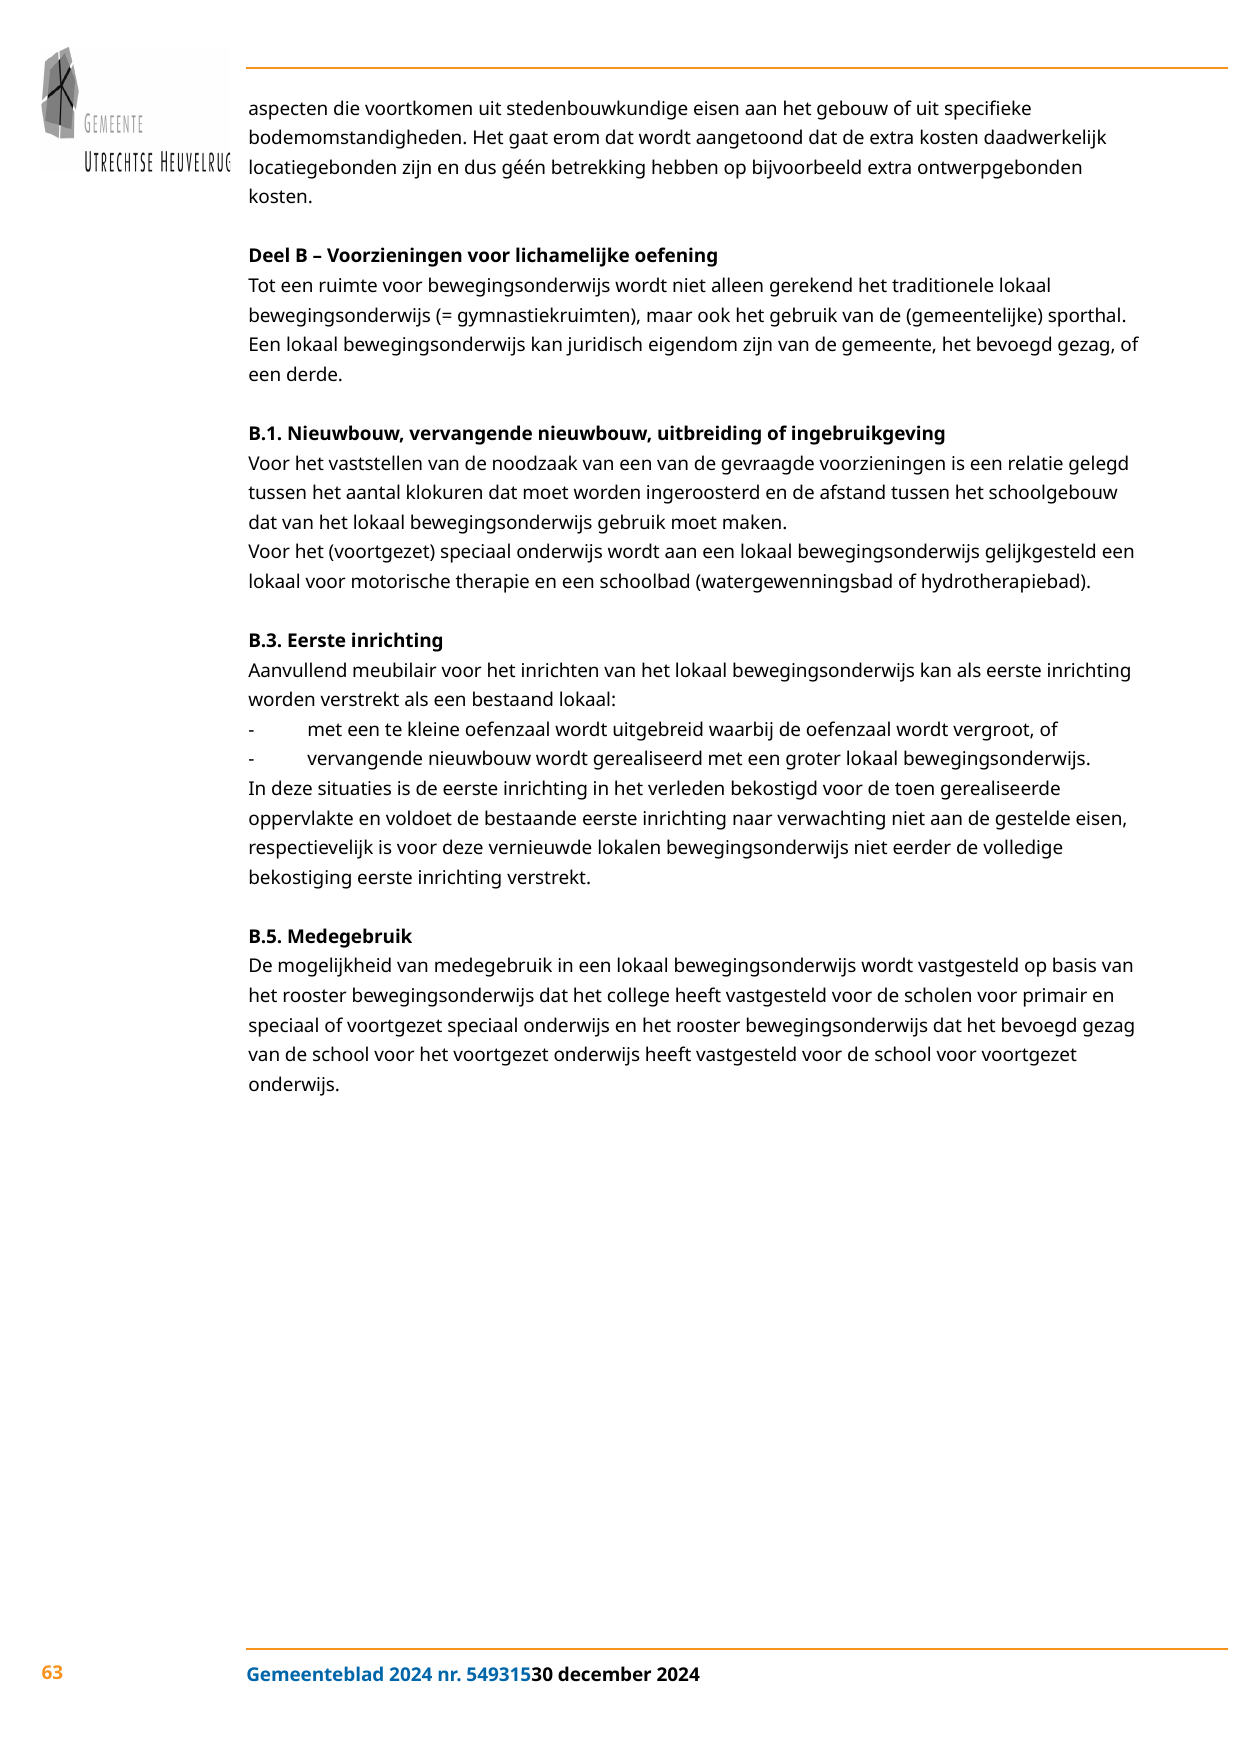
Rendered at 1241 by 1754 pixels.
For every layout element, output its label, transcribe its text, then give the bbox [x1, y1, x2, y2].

text In deze situaties is de eerste inrichting in het verleden bekostigd voor de toen gerealiseerde oppervlakte en voldoet de bestaande eerste inrichting naar verwachting niet aan de gestelde eisen, respectievelijk is voor deze vernieuwde lokalen bewegingsonderwijs niet eerder de volledige bekostiging eerste inrichting verstrekt. [248, 775, 1152, 890]
text B.3. Eerste inrichting [248, 627, 1152, 653]
text B.1. Nieuwbouw, vervangende nieuwbouw, uitbreiding of ingebruikgeving [248, 420, 1152, 446]
text Voor het (voortgezet) speciaal onderwijs wordt aan een lokaal bewegingsonderwijs gelijkgesteld een lokaal voor motorische therapie en een schoolbad (watergewenningsbad of hydrotherapiebad). [248, 538, 1152, 594]
list vervangende nieuwbouw wordt gerealiseerd met een groter lokaal bewegingsonderwijs. [248, 746, 1152, 771]
list met een te kleine oefenzaal wordt uitgebreid waarbij de oefenzaal wordt vergroot, of [248, 716, 1152, 742]
text Voor het vaststellen van de noodzaak van een van de gevraagde voorzieningen is een relatie gelegd tussen het aantal klokuren dat moet worden ingeroosterd en de afstand tussen het schoolgebouw dat van het lokaal bewegingsonderwijs gebruik moet maken. [248, 450, 1152, 535]
text De mogelijkheid van medegebruik in een lokaal bewegingsonderwijs wordt vastgesteld op basis van het rooster bewegingsonderwijs dat het college heeft vastgesteld voor de scholen voor primair en speciaal of voortgezet speciaal onderwijs en het rooster bewegingsonderwijs dat het bevoegd gezag van de school voor het voortgezet onderwijs heeft vastgesteld voor de school voor voortgezet onderwijs. [248, 953, 1152, 1097]
text B.5. Medegebruik [248, 923, 1152, 949]
picture [41, 47, 231, 172]
text Aanvullend meubilair voor het inrichten van het lokaal bewegingsonderwijs kan als eerste inrichting worden verstrekt als een bestaand lokaal: [248, 657, 1152, 712]
text Tot een ruimte voor bewegingsonderwijs wordt niet alleen gerekend het traditionele lokaal bewegingsonderwijs (= gymnastiekruimten), maar ook het gebruik van de (gemeentelijke) sporthal. Een lokaal bewegingsonderwijs kan juridisch eigendom zijn van de gemeente, het bevoegd gezag, of een derde. [248, 272, 1152, 387]
text aspecten die voortkomen uit stedenbouwkundige eisen aan het gebouw of uit specifieke bodemomstandigheden. Het gaat erom dat wordt aangetoond dat de extra kosten daadwerkelijk locatiegebonden zijn en dus géén betrekking hebben op bijvoorbeeld extra ontwerpgebonden kosten. [248, 95, 1152, 209]
text Deel B – Voorzieningen voor lichamelijke oefening [248, 243, 1152, 268]
